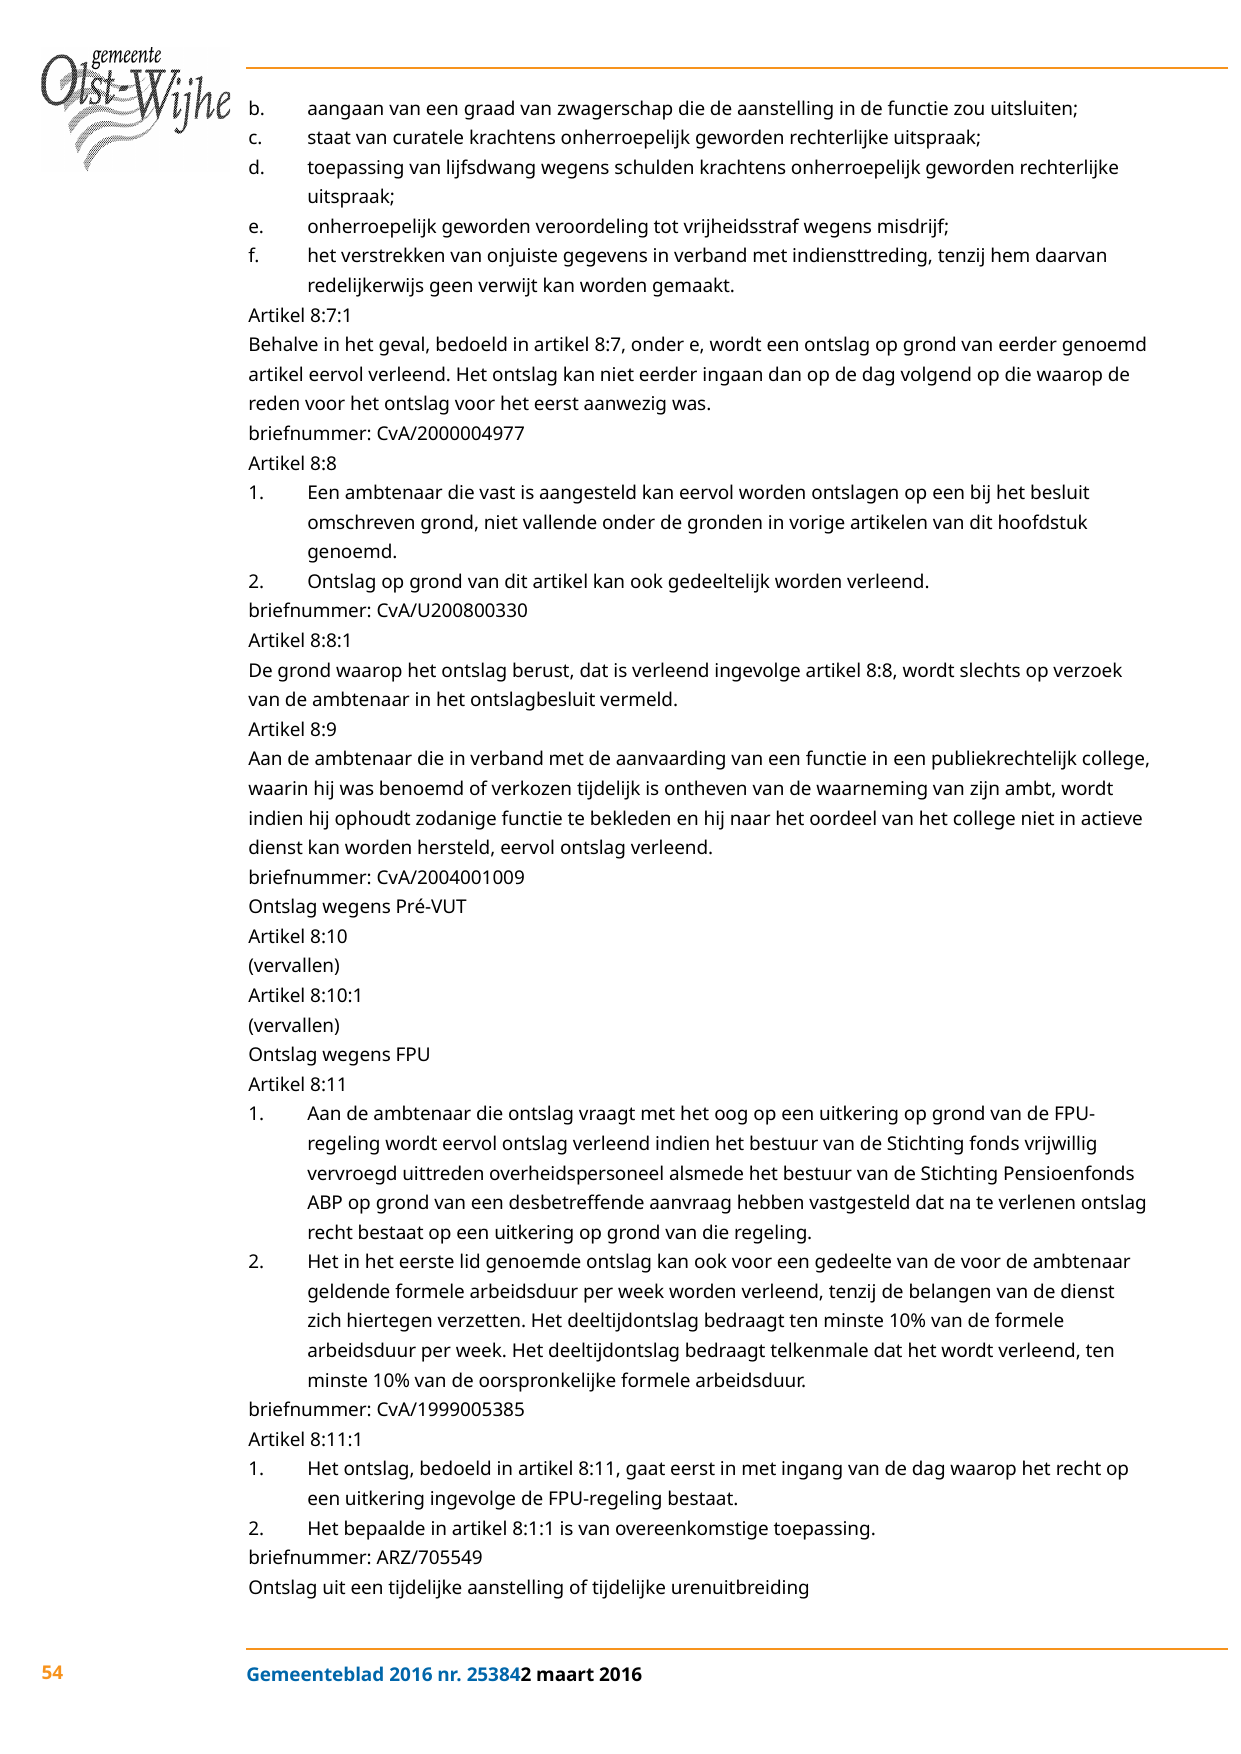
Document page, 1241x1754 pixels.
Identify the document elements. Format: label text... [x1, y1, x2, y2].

text Ontslag uit een tijdelijke aanstelling of tijdelijke urenuitbreiding [248, 1574, 1152, 1600]
text Artikel 8:10 [248, 923, 1152, 949]
list Het ontslag, bedoeld in artikel 8:11, gaat eerst in met ingang van de dag waarop het recht op een uitkering ingevolge de FPU-regeling bestaat. [248, 1456, 1152, 1511]
text briefnummer: ARZ/705549 [248, 1544, 1152, 1570]
text Behalve in het geval, bedoeld in artikel 8:7, onder e, wordt een ontslag op grond van eerder genoemd artikel eervol verleend. Het ontslag kan niet eerder ingaan dan op de dag volgend op die waarop de reden voor het ontslag voor het eerst aanwezig was. [248, 331, 1152, 416]
text briefnummer: CvA/2000004977 [248, 420, 1152, 446]
text Artikel 8:7:1 [248, 302, 1152, 328]
text (vervallen) [248, 953, 1152, 978]
text Artikel 8:8:1 [248, 627, 1152, 653]
text briefnummer: CvA/U200800330 [248, 598, 1152, 623]
list toepassing van lijfsdwang wegens schulden krachtens onherroepelijk geworden rechterlijke uitspraak; [248, 154, 1152, 209]
list Het in het eerste lid genoemde ontslag kan ook voor een gedeelte van de voor de ambtenaar geldende formele arbeidsduur per week worden verleend, tenzij de belangen van de dienst zich hiertegen verzetten. Het deeltijdontslag bedraagt ten minste 10% van de formele arbeidsduur per week. Het deeltijdontslag bedraagt telkenmale dat het wordt verleend, ten minste 10% van de oorspronkelijke formele arbeidsduur. [248, 1248, 1152, 1393]
text Artikel 8:11:1 [248, 1426, 1152, 1452]
text briefnummer: CvA/2004001009 [248, 864, 1152, 890]
text Artikel 8:10:1 [248, 982, 1152, 1008]
text Ontslag wegens FPU [248, 1041, 1152, 1067]
list Ontslag op grond van dit artikel kan ook gedeeltelijk worden verleend. [248, 568, 1152, 594]
list aangaan van een graad van zwagerschap die de aanstelling in de functie zou uitsluiten; [248, 95, 1152, 121]
text Artikel 8:9 [248, 716, 1152, 742]
list Aan de ambtenaar die ontslag vraagt met het oog op een uitkering op grond van de FPU-regeling wordt eervol ontslag verleend indien het bestuur van de Stichting fonds vrijwillig vervroegd uittreden overheidspersoneel alsmede het bestuur van de Stichting Pensioenfonds ABP op grond van een desbetreffende aanvraag hebben vastgesteld dat na te verlenen ontslag recht bestaat op een uitkering op grond van die regeling. [248, 1101, 1152, 1245]
text (vervallen) [248, 1012, 1152, 1038]
list Het bepaalde in artikel 8:1:1 is van overeenkomstige toepassing. [248, 1515, 1152, 1541]
text De grond waarop het ontslag berust, dat is verleend ingevolge artikel 8:8, wordt slechts op verzoek van de ambtenaar in het ontslagbesluit vermeld. [248, 657, 1152, 712]
list onherroepelijk geworden veroordeling tot vrijheidsstraf wegens misdrijf; [248, 213, 1152, 239]
text Artikel 8:11 [248, 1071, 1152, 1097]
list het verstrekken van onjuiste gegevens in verband met indiensttreding, tenzij hem daarvan redelijkerwijs geen verwijt kan worden gemaakt. [248, 243, 1152, 298]
text Artikel 8:8 [248, 450, 1152, 476]
picture [41, 47, 231, 172]
text briefnummer: CvA/1999005385 [248, 1396, 1152, 1422]
list Een ambtenaar die vast is aangesteld kan eervol worden ontslagen op een bij het besluit omschreven grond, niet vallende onder de gronden in vorige artikelen van dit hoofdstuk genoemd. [248, 479, 1152, 564]
text Aan de ambtenaar die in verband met de aanvaarding van een functie in een publiekrechtelijk college, waarin hij was benoemd of verkozen tijdelijk is ontheven van de waarneming van zijn ambt, wordt indien hij ophoudt zodanige functie te bekleden en hij naar het oordeel van het college niet in actieve dienst kan worden hersteld, eervol ontslag verleend. [248, 746, 1152, 860]
text Ontslag wegens Pré-VUT [248, 893, 1152, 919]
list staat van curatele krachtens onherroepelijk geworden rechterlijke uitspraak; [248, 124, 1152, 150]
